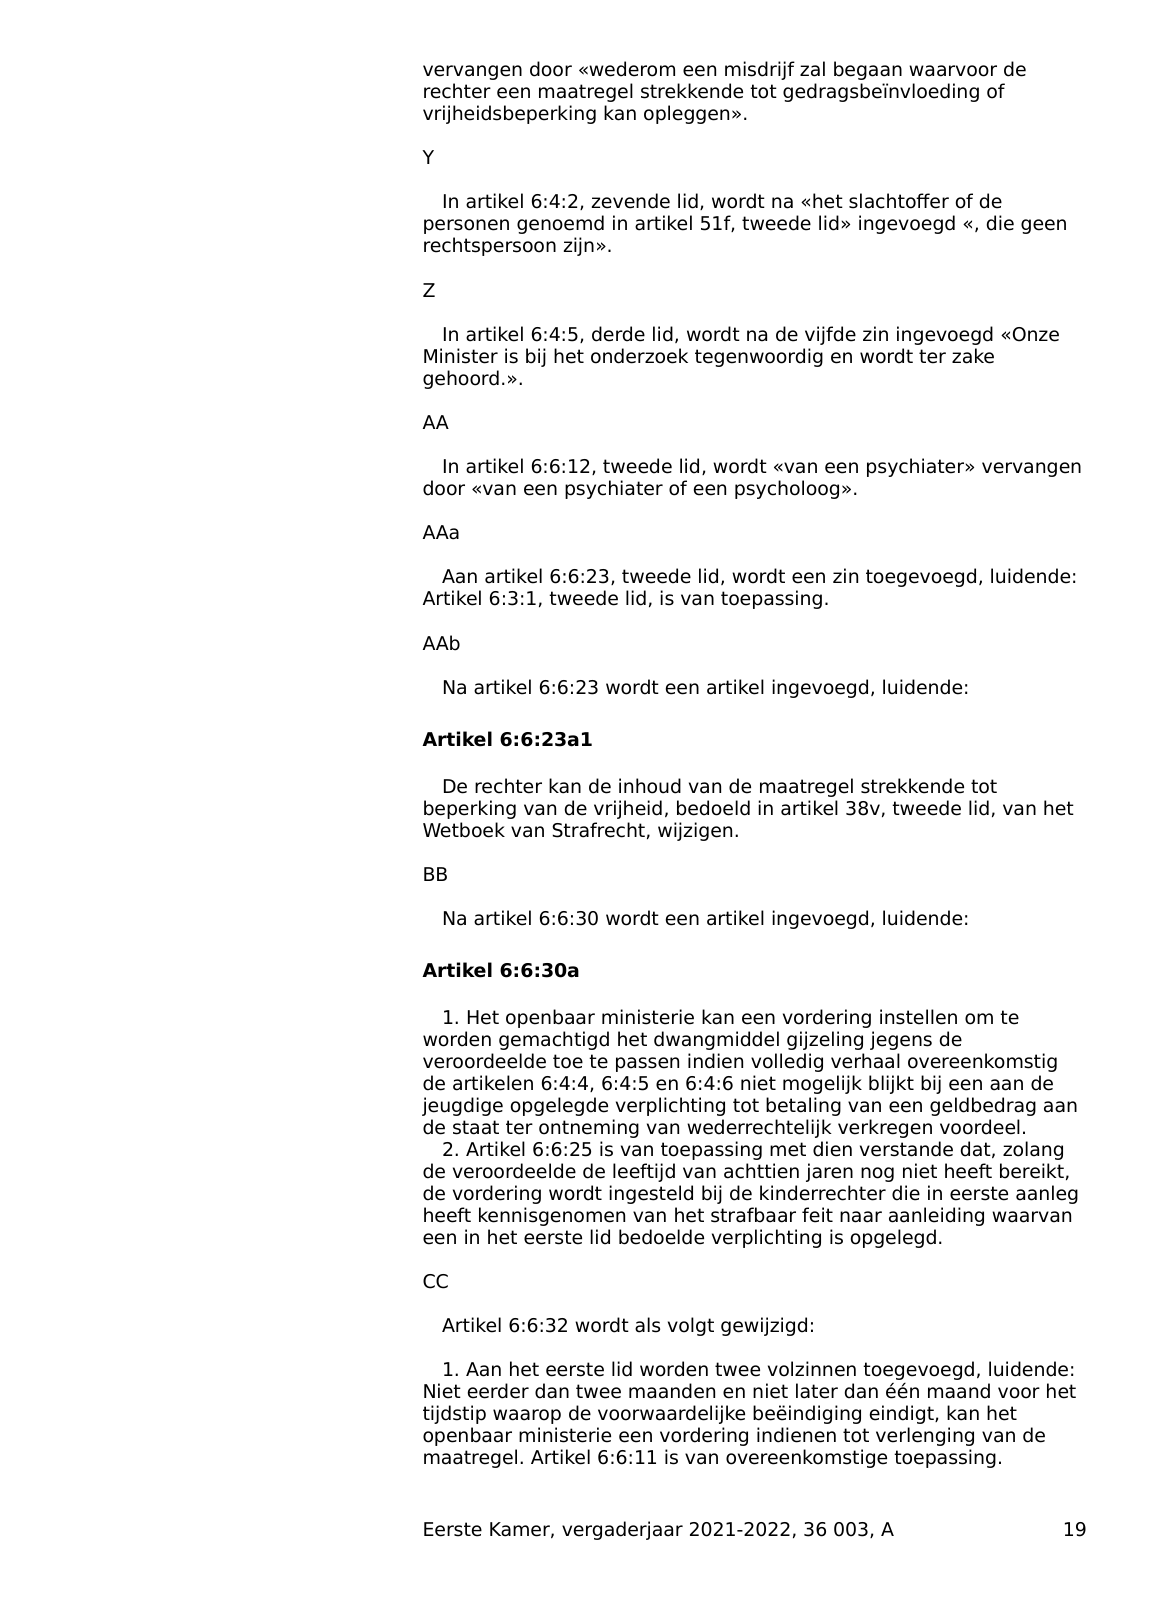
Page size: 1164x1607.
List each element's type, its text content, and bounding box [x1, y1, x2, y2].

text Z [422, 279, 1087, 301]
text Aan artikel 6:6:23, tweede lid, wordt een zin toegevoegd, luidende: Artikel 6:3:1, tweede lid, is van toepassing. [422, 566, 1087, 610]
text Artikel 6:6:32 wordt als volgt gewijzigd: [422, 1315, 1087, 1337]
subtitle Artikel 6:6:30a [422, 960, 1087, 982]
text 1. Het openbaar ministerie kan een vordering instellen om te worden gemachtigd het dwangmiddel gijzeling jegens de veroordeelde toe te passen indien volledig verhaal overeenkomstig de artikelen 6:4:4, 6:4:5 en 6:4:6 niet mogelijk blijkt bij een aan de jeugdige opgelegde verplichting tot betaling van een geldbedrag aan de staat ter ontneming van wederrechtelijk verkregen voordeel. [422, 1007, 1087, 1139]
subtitle Artikel 6:6:23a1 [422, 728, 1087, 751]
text Na artikel 6:6:23 wordt een artikel ingevoegd, luidende: [422, 677, 1087, 698]
text vervangen door «wederom een misdrijf zal begaan waarvoor de rechter een maatregel strekkende tot gedragsbeïnvloeding of vrijheidsbeperking kan opleggen». [422, 59, 1087, 125]
text In artikel 6:6:12, tweede lid, wordt «van een psychiater» vervangen door «van een psychiater of een psycholoog». [422, 456, 1087, 500]
text AA [422, 412, 1087, 434]
text Na artikel 6:6:30 wordt een artikel ingevoegd, luidende: [422, 908, 1087, 930]
text Y [422, 147, 1087, 169]
text In artikel 6:4:2, zevende lid, wordt na «het slachtoffer of de personen genoemd in artikel 51f, tweede lid» ingevoegd «, die geen rechtspersoon zijn». [422, 191, 1087, 257]
text De rechter kan de inhoud van de maatregel strekkende tot beperking van de vrijheid, bedoeld in artikel 38v, tweede lid, van het Wetboek van Strafrecht, wijzigen. [422, 776, 1087, 841]
text 1. Aan het eerste lid worden twee volzinnen toegevoegd, luidende: Niet eerder dan twee maanden en niet later dan één maand voor het tijdstip waarop de voorwaardelijke beëindiging eindigt, kan het openbaar ministerie een vordering indienen tot verlenging van de maatregel. Artikel 6:6:11 is van overeenkomstige toepassing. [422, 1359, 1087, 1469]
text 2. Artikel 6:6:25 is van toepassing met dien verstande dat, zolang de veroordeelde de leeftijd van achttien jaren nog niet heeft bereikt, de vordering wordt ingesteld bij de kinderrechter die in eerste aanleg heeft kennisgenomen van het strafbaar feit naar aanleiding waarvan een in het eerste lid bedoelde verplichting is opgelegd. [422, 1139, 1087, 1248]
text AAb [422, 632, 1087, 654]
text AAa [422, 522, 1087, 544]
text BB [422, 864, 1087, 886]
text CC [422, 1271, 1087, 1293]
text In artikel 6:4:5, derde lid, wordt na de vijfde zin ingevoegd «Onze Minister is bij het onderzoek tegenwoordig en wordt ter zake gehoord.». [422, 324, 1087, 389]
